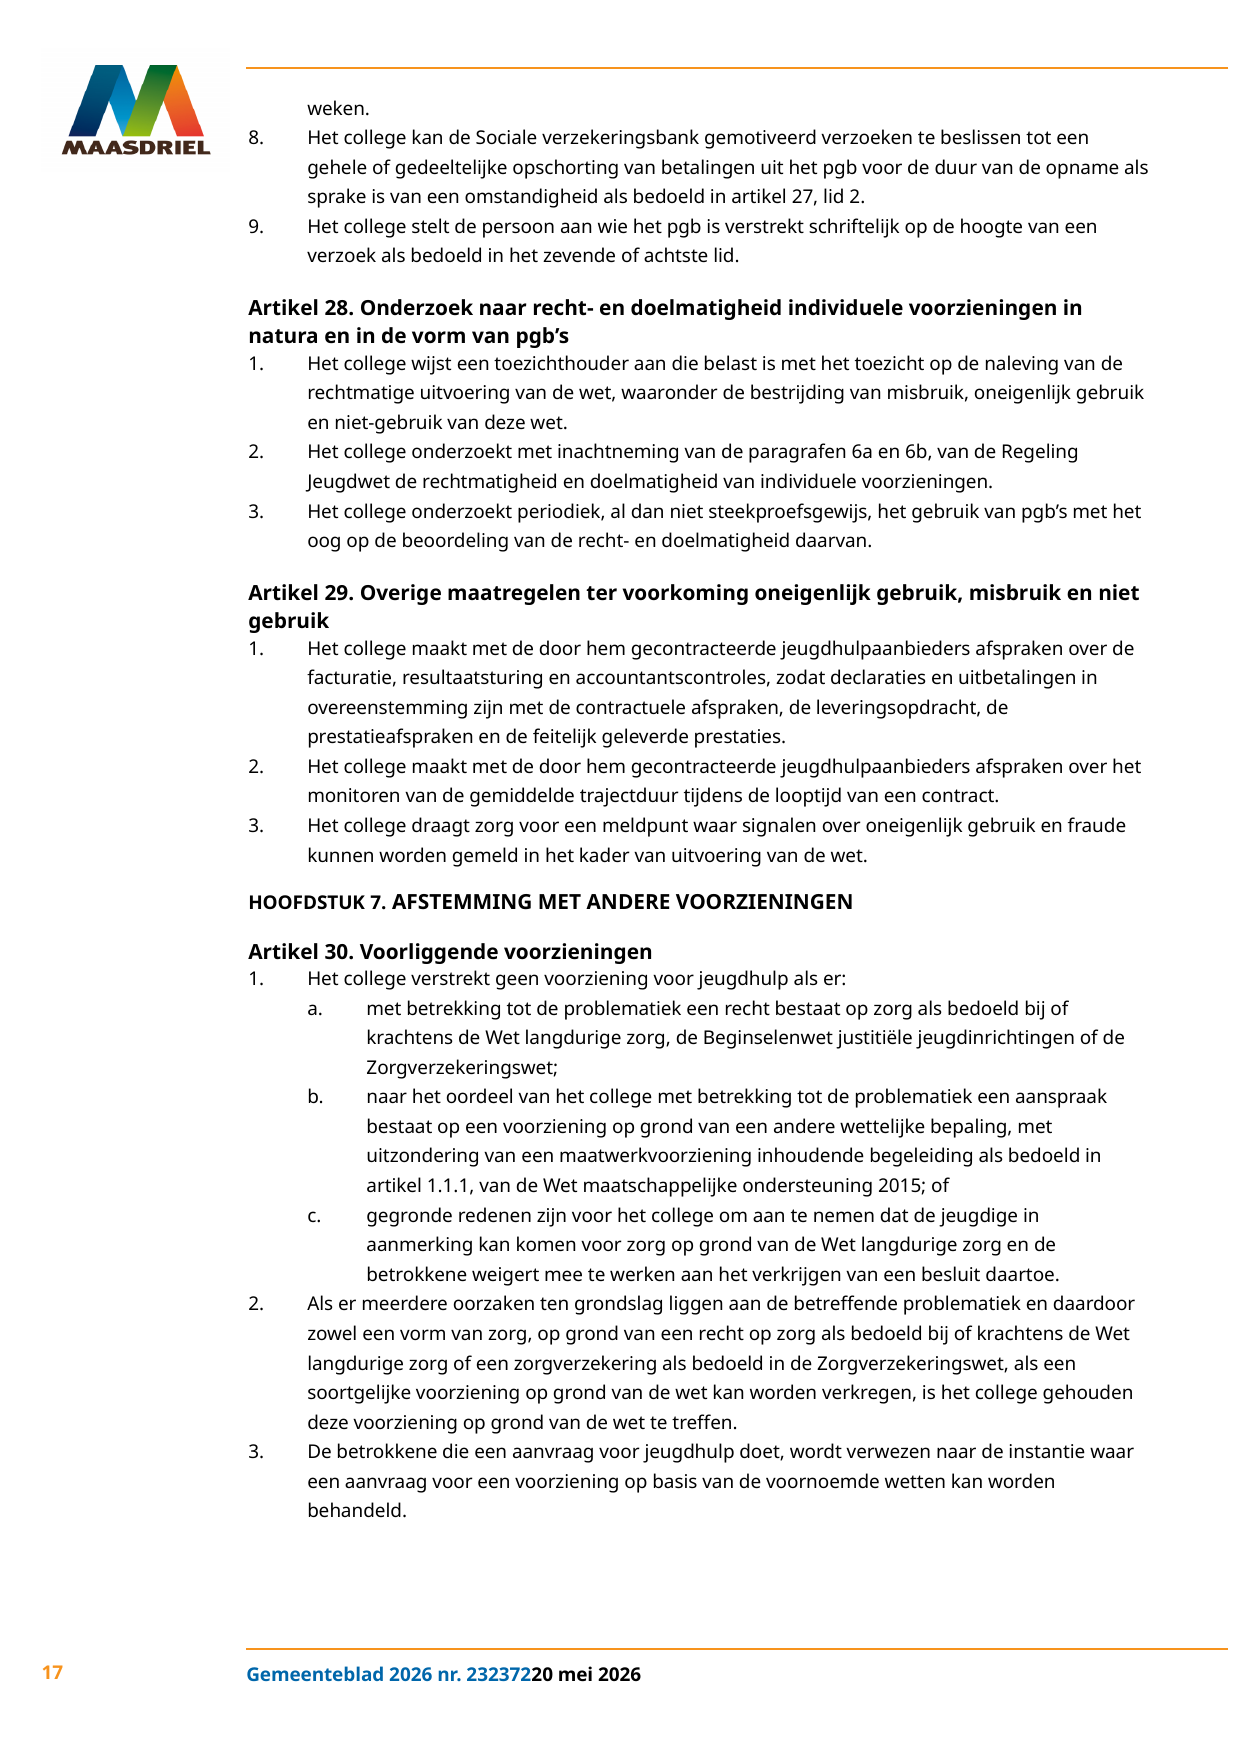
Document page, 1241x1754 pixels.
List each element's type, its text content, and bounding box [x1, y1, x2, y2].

list Als er meerdere oorzaken ten grondslag liggen aan de betreffende problematiek en daardoor zowel een vorm van zorg, op grond van een recht op zorg als bedoeld bij of krachtens de Wet langdurige zorg of een zorgverzekering als bedoeld in de Zorgverzekeringswet, als een soortgelijke voorziening op grond van de wet kan worden verkregen, is het college gehouden deze voorziening op grond van de wet te treffen. [248, 1291, 1152, 1435]
list De betrokkene die een aanvraag voor jeugdhulp doet, wordt verwezen naar de instantie waar een aanvraag voor een voorziening op basis van de voornoemde wetten kan worden behandeld. [248, 1438, 1152, 1523]
list naar het oordeel van het college met betrekking tot de problematiek een aanspraak bestaat op een voorziening op grond van een andere wettelijke bepaling, met uitzondering van een maatwerkvoorziening inhoudende begeleiding als bedoeld in artikel 1.1.1, van de Wet maatschappelijke ondersteuning 2015; of [307, 1083, 1152, 1198]
list Het college onderzoekt periodiek, al dan niet steekproefsgewijs, het gebruik van pgb’s met het oog op de beoordeling van de recht- en doelmatigheid daarvan. [248, 498, 1152, 553]
list Het college wijst een toezichthouder aan die belast is met het toezicht op de naleving van de rechtmatige uitvoering van de wet, waaronder de bestrijding van misbruik, oneigenlijk gebruik en niet-gebruik van deze wet. [248, 350, 1152, 435]
text Artikel 28. Onderzoek naar recht- en doelmatigheid individuele voorzieningen in natura en in de vorm van pgb’s [248, 293, 1152, 350]
list weken. [248, 95, 1152, 121]
list Het college verstrekt geen voorziening voor jeugdhulp als er: [248, 965, 1152, 991]
list Het college stelt de persoon aan wie het pgb is verstrekt schriftelijk op de hoogte van een verzoek als bedoeld in het zevende of achtste lid. [248, 213, 1152, 268]
text Artikel 30. Voorliggende voorzieningen [248, 937, 1152, 965]
text HOOFDSTUK 7. AFSTEMMING MET ANDERE VOORZIENINGEN [248, 887, 1152, 916]
picture [41, 47, 231, 172]
list Het college draagt zorg voor een meldpunt waar signalen over oneigenlijk gebruik en fraude kunnen worden gemeld in het kader van uitvoering van de wet. [248, 812, 1152, 868]
text Artikel 29. Overige maatregelen ter voorkoming oneigenlijk gebruik, misbruik en niet gebruik [248, 578, 1152, 635]
list met betrekking tot de problematiek een recht bestaat op zorg als bedoeld bij of krachtens de Wet langdurige zorg, de Beginselenwet justitiële jeugdinrichtingen of de Zorgverzekeringswet; [307, 995, 1152, 1080]
list Het college maakt met de door hem gecontracteerde jeugdhulpaanbieders afspraken over de facturatie, resultaatsturing en accountantscontroles, zodat declaraties en uitbetalingen in overeenstemming zijn met de contractuele afspraken, de leveringsopdracht, de prestatieafspraken en de feitelijk geleverde prestaties. [248, 635, 1152, 749]
list Het college onderzoekt met inachtneming van de paragrafen 6a en 6b, van de Regeling Jeugdwet de rechtmatigheid en doelmatigheid van individuele voorzieningen. [248, 439, 1152, 494]
list Het college kan de Sociale verzekeringsbank gemotiveerd verzoeken te beslissen tot een gehele of gedeeltelijke opschorting van betalingen uit het pgb voor de duur van de opname als sprake is van een omstandigheid als bedoeld in artikel 27, lid 2. [248, 124, 1152, 209]
list Het college maakt met de door hem gecontracteerde jeugdhulpaanbieders afspraken over het monitoren van de gemiddelde trajectduur tijdens de looptijd van een contract. [248, 753, 1152, 808]
list gegronde redenen zijn voor het college om aan te nemen dat de jeugdige in aanmerking kan komen voor zorg op grond van de Wet langdurige zorg en de betrokkene weigert mee te werken aan het verkrijgen van een besluit daartoe. [307, 1202, 1152, 1287]
